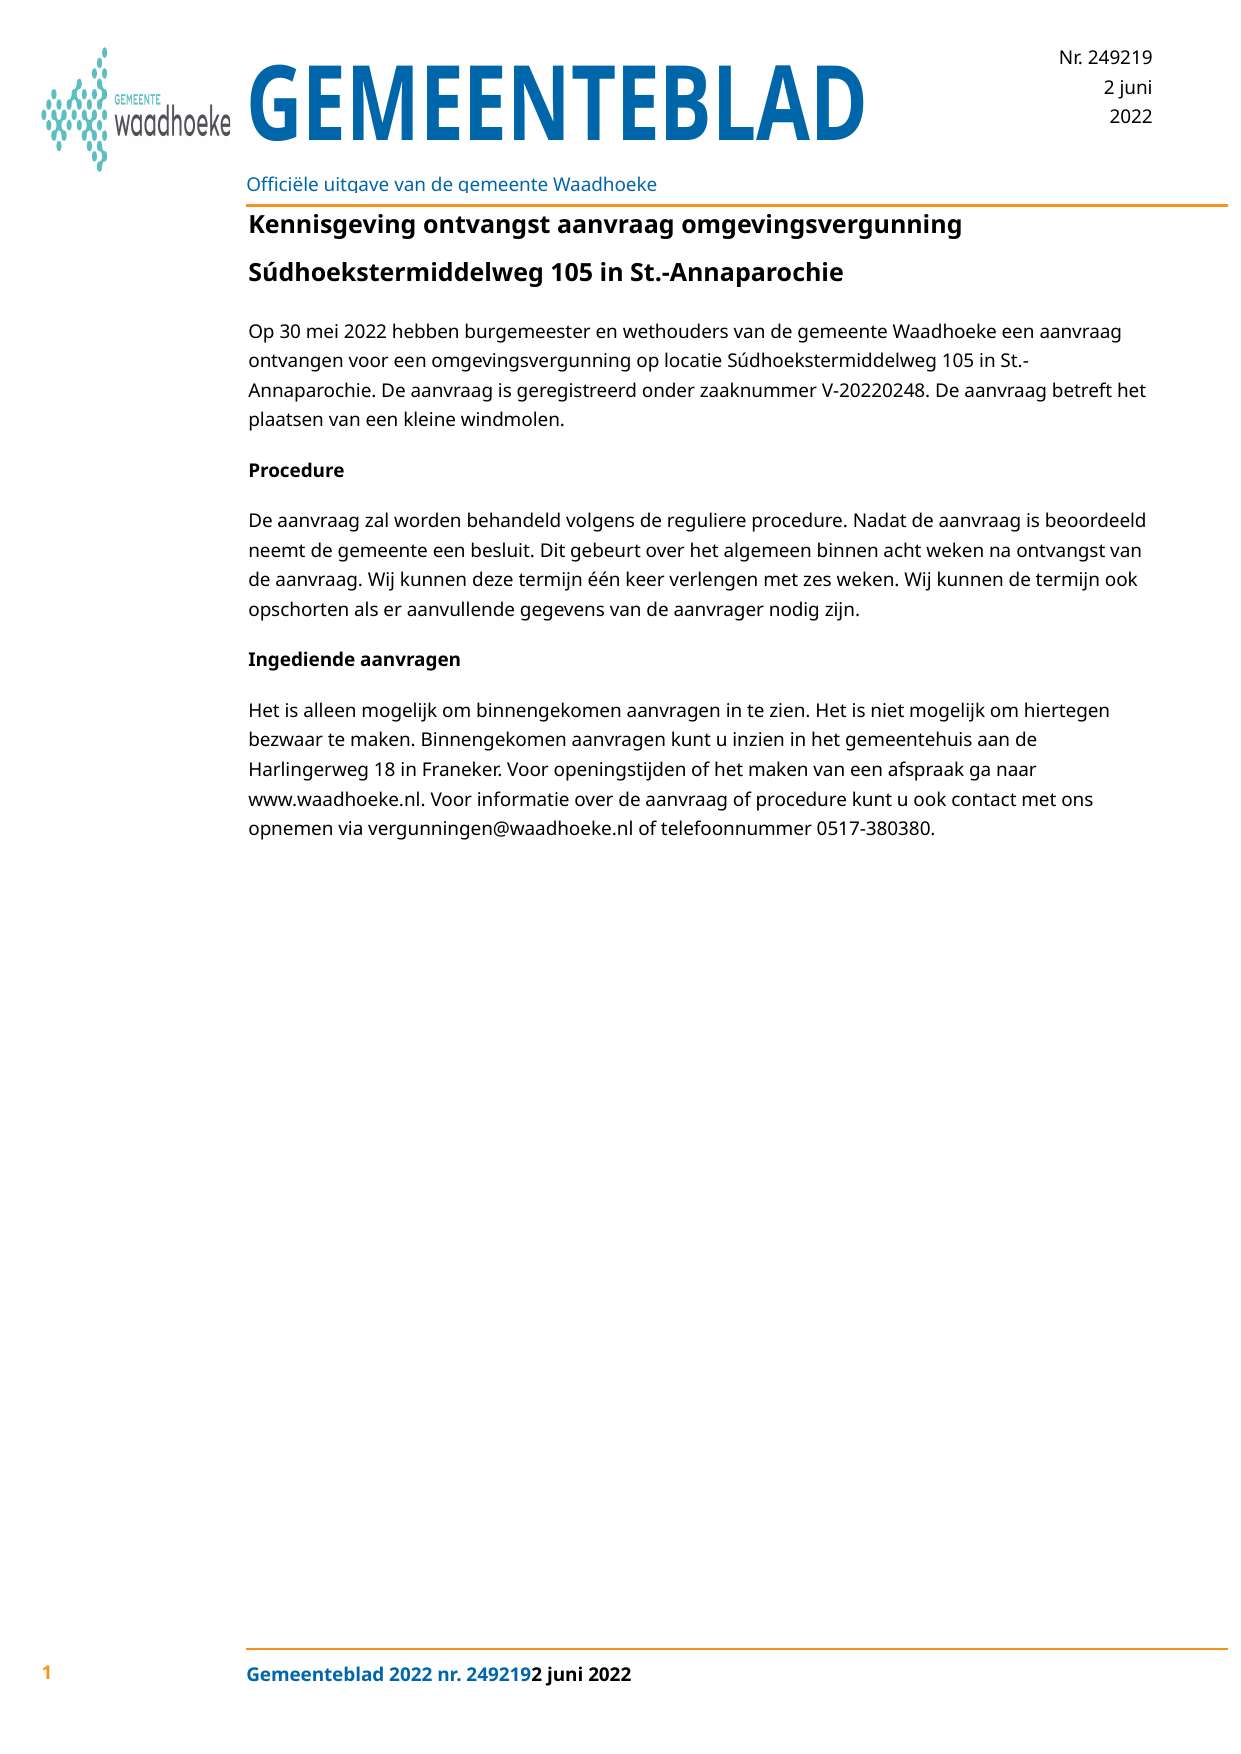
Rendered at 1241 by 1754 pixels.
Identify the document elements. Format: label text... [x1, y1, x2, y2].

text De aanvraag zal worden behandeld volgens de reguliere procedure. Nadat de aanvraag is beoordeeld neemt de gemeente een besluit. Dit gebeurt over het algemeen binnen acht weken na ontvangst van de aanvraag. Wij kunnen deze termijn één keer verlengen met zes weken. Wij kunnen de termijn ook opschorten als er aanvullende gegevens van de aanvrager nodig zijn. [248, 507, 1152, 622]
text Op 30 mei 2022 hebben burgemeester en wethouders van de gemeente Waadhoeke een aanvraag ontvangen voor een omgevingsvergunning op locatie Súdhoekstermiddelweg 105 in St.-Annaparochie. De aanvraag is geregistreerd onder zaaknummer V-20220248. De aanvraag betreft het plaatsen van een kleine windmolen. [248, 318, 1152, 432]
text Het is alleen mogelijk om binnengekomen aanvragen in te zien. Het is niet mogelijk om hiertegen bezwaar te maken. Binnengekomen aanvragen kunt u inzien in het gemeentehuis aan de Harlingerweg 18 in Franeker. Voor openingstijden of het maken van een afspraak ga naar www.waadhoeke.nl. Voor informatie over de aanvraag of procedure kunt u ook contact met ons opnemen via vergunningen@waadhoeke.nl of telefoonnummer 0517-380380. [248, 697, 1152, 841]
text Procedure [248, 457, 1152, 483]
text Ingediende aanvragen [248, 647, 1152, 672]
picture [41, 47, 231, 172]
text Kennisgeving ontvangst aanvraag omgevingsvergunning Súdhoekstermiddelweg 105 in St.-Annaparochie [248, 207, 1152, 288]
